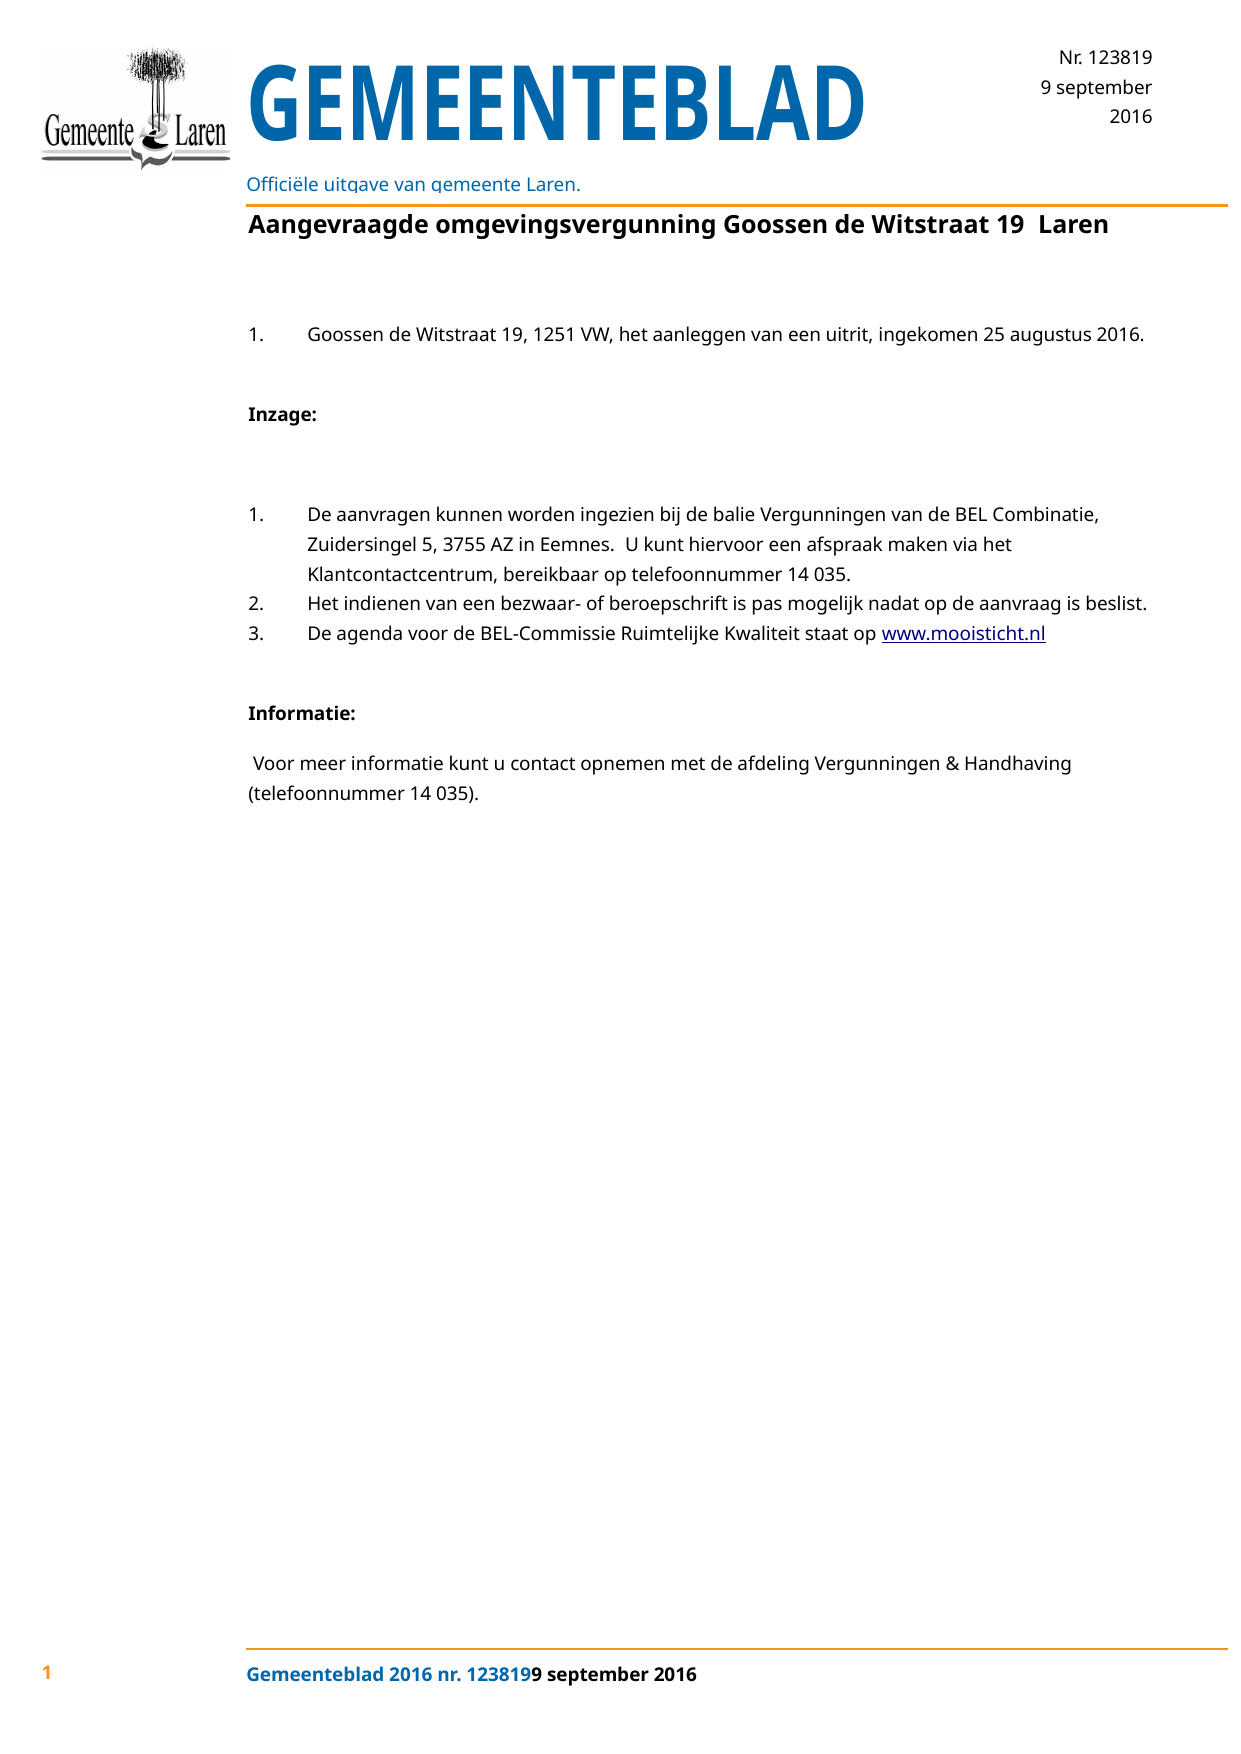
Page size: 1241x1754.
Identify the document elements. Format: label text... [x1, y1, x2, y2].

text Voor meer informatie kunt u contact opnemen met de afdeling Vergunningen & Handhaving (telefoonnummer 14 035). [248, 750, 1152, 806]
list Het indienen van een bezwaar- of beroepschrift is pas mogelijk nadat op de aanvraag is beslist. [248, 590, 1152, 616]
picture [41, 47, 231, 172]
list De agenda voor de BEL-Commissie Ruimtelijke Kwaliteit staat op www.mooisticht.nl [248, 620, 1152, 646]
text Informatie: [248, 700, 1152, 726]
list De aanvragen kunnen worden ingezien bij de balie Vergunningen van de BEL Combinatie, Zuidersingel 5, 3755 AZ in Eemnes. U kunt hiervoor een afspraak maken via het Klantcontactcentrum, bereikbaar op telefoonnummer 14 035. [248, 502, 1152, 586]
text Aangevraagde omgevingsvergunning Goossen de Witstraat 19 Laren [248, 207, 1152, 241]
list Goossen de Witstraat 19, 1251 VW, het aanleggen van een uitrit, ingekomen 25 augustus 2016. [248, 321, 1152, 346]
text Inzage: [248, 401, 1152, 426]
